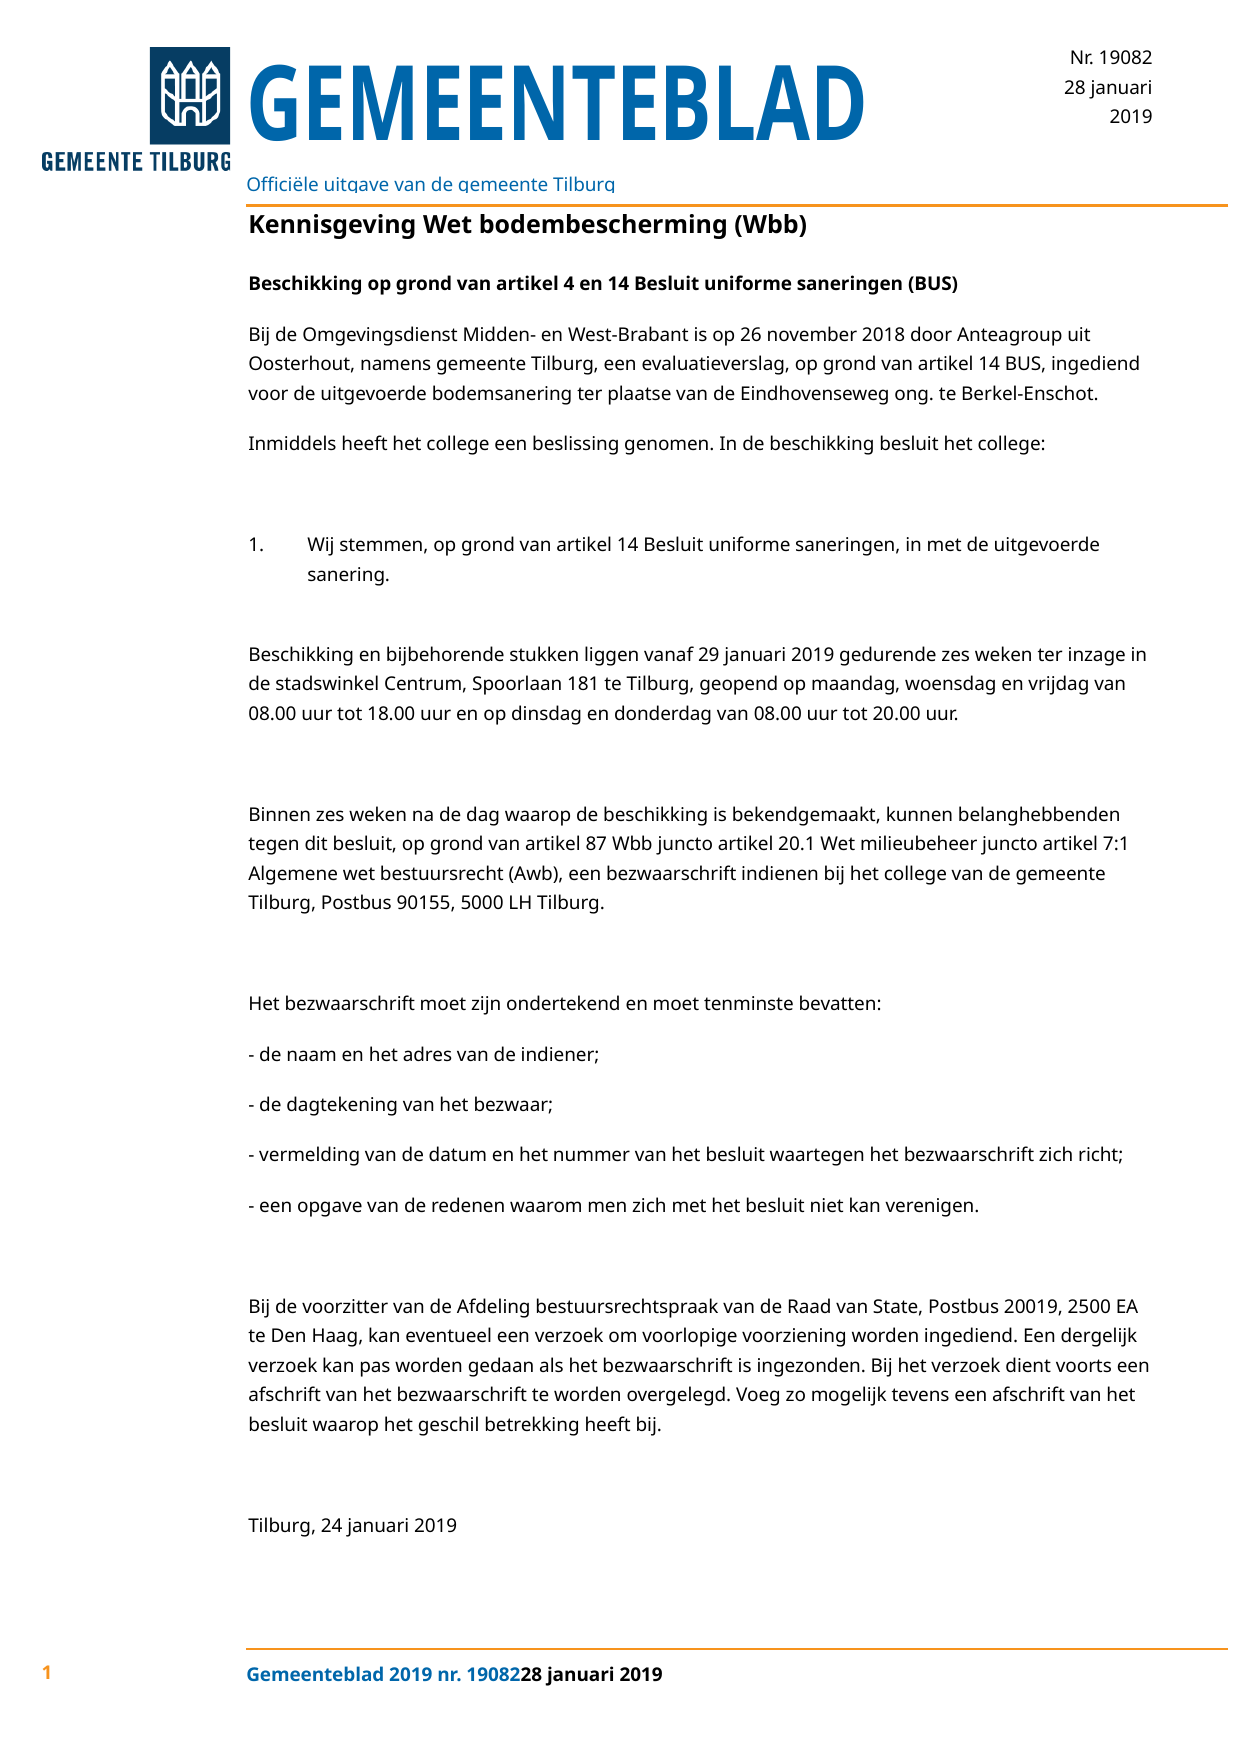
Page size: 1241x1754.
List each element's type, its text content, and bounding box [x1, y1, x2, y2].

text - vermelding van de datum en het nummer van het besluit waartegen het bezwaarschrift zich richt; [248, 1142, 1152, 1167]
text Beschikking op grond van artikel 4 en 14 Besluit uniforme saneringen (BUS) [248, 270, 1152, 296]
text Kennisgeving Wet bodembescherming (Wbb) [248, 207, 1152, 241]
text Tilburg, 24 januari 2019 [248, 1512, 1152, 1538]
text Inmiddels heeft het college een beslissing genomen. In de beschikking besluit het college: [248, 430, 1152, 456]
text Beschikking en bijbehorende stukken liggen vanaf 29 januari 2019 gedurende zes weken ter inzage in de stadswinkel Centrum, Spoorlaan 181 te Tilburg, geopend op maandag, woensdag en vrijdag van 08.00 uur tot 18.00 uur en op dinsdag en donderdag van 08.00 uur tot 20.00 uur. [248, 641, 1152, 726]
text - een opgave van de redenen waarom men zich met het besluit niet kan verenigen. [248, 1192, 1152, 1218]
text - de dagtekening van het bezwaar; [248, 1091, 1152, 1117]
text Bij de voorzitter van de Afdeling bestuursrechtspraak van de Raad van State, Postbus 20019, 2500 EA te Den Haag, kan eventueel een verzoek om voorlopige voorziening worden ingediend. Een dergelijk verzoek kan pas worden gedaan als het bezwaarschrift is ingezonden. Bij het verzoek dient voorts een afschrift van het bezwaarschrift te worden overgelegd. Voeg zo mogelijk tevens een afschrift van het besluit waarop het geschil betrekking heeft bij. [248, 1293, 1152, 1437]
list Wij stemmen, op grond van artikel 14 Besluit uniforme saneringen, in met de uitgevoerde sanering. [248, 531, 1152, 586]
text - de naam en het adres van de indiener; [248, 1041, 1152, 1066]
text Het bezwaarschrift moet zijn ondertekend en moet tenminste bevatten: [248, 990, 1152, 1016]
text Bij de Omgevingsdienst Midden- en West-Brabant is op 26 november 2018 door Anteagroup uit Oosterhout, namens gemeente Tilburg, een evaluatieverslag, op grond van artikel 14 BUS, ingediend voor de uitgevoerde bodemsanering ter plaatse van de Eindhovenseweg ong. te Berkel-Enschot. [248, 321, 1152, 406]
picture [41, 47, 231, 172]
text Binnen zes weken na de dag waarop de beschikking is bekendgemaakt, kunnen belanghebbenden tegen dit besluit, op grond van artikel 87 Wbb juncto artikel 20.1 Wet milieubeheer juncto artikel 7:1 Algemene wet bestuursrecht (Awb), een bezwaarschrift indienen bij het college van de gemeente Tilburg, Postbus 90155, 5000 LH Tilburg. [248, 801, 1152, 915]
